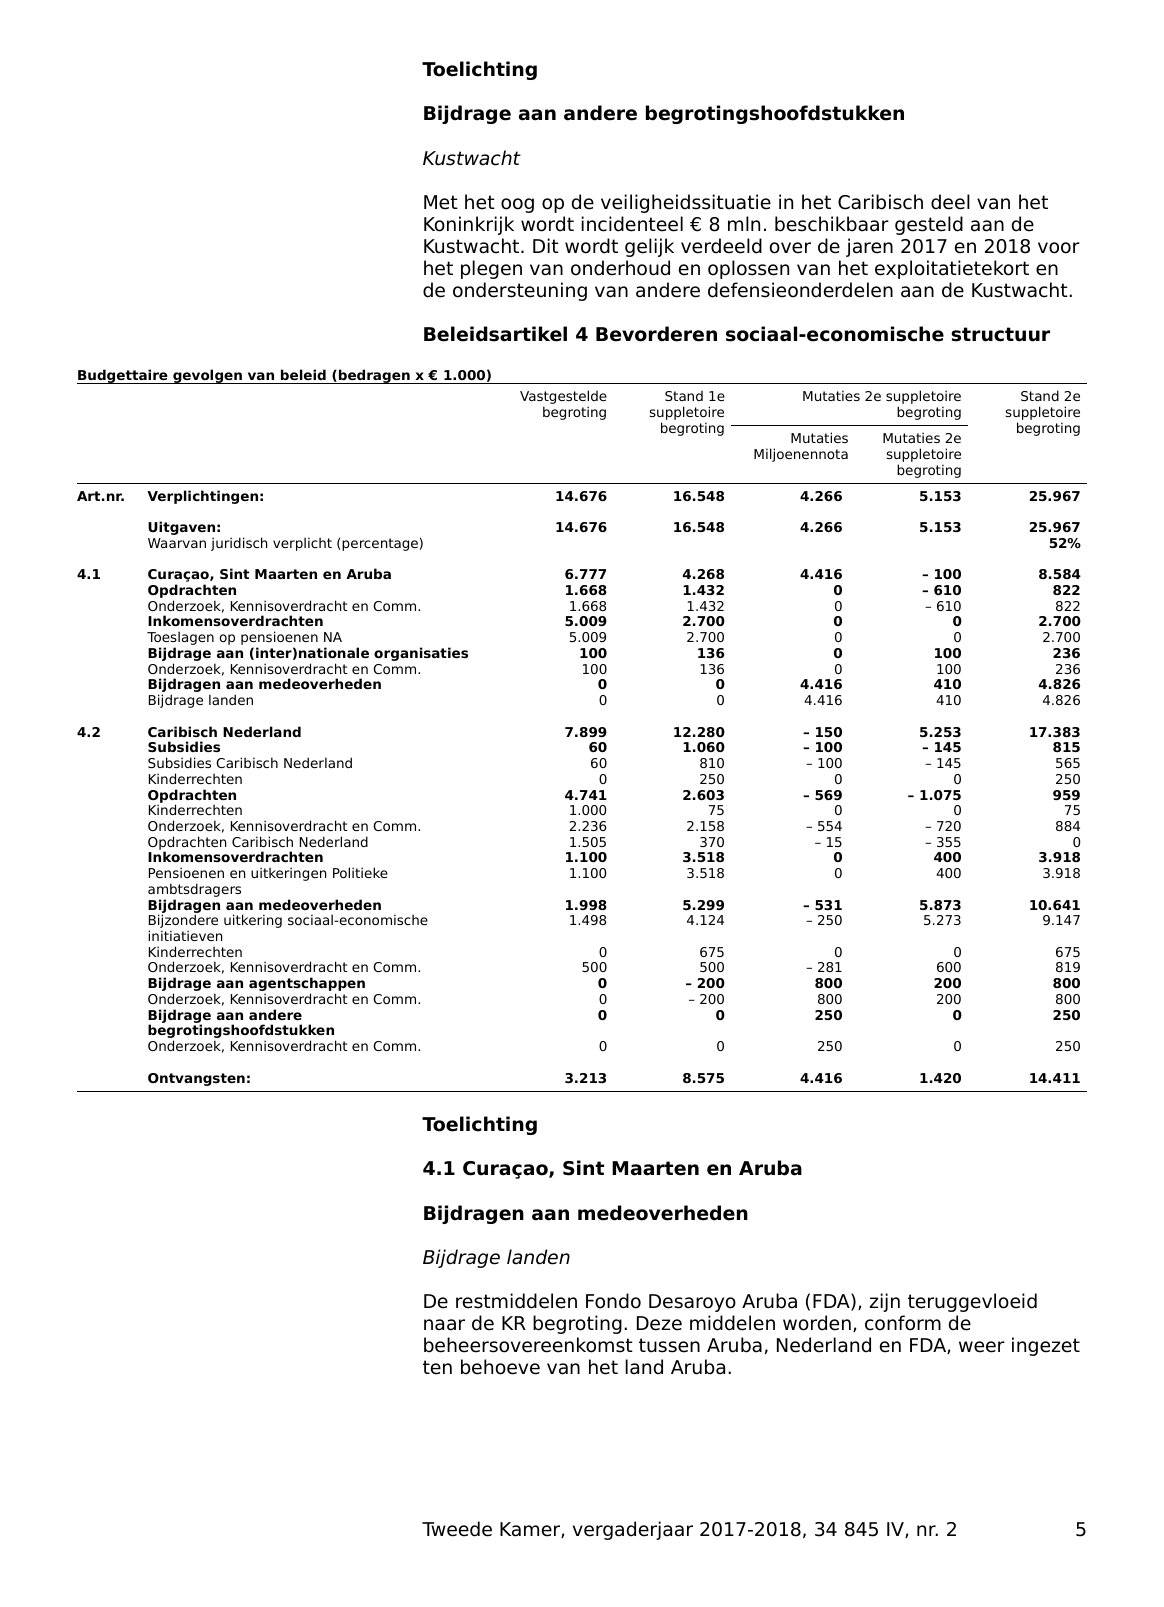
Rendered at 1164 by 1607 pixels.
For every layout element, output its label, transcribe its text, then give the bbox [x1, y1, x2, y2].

table_cell – 281 [731, 960, 848, 976]
table_cell 100 [849, 661, 967, 677]
table_cell 5.009 [482, 614, 613, 630]
table_cell [77, 583, 141, 598]
table_cell [613, 504, 731, 520]
table_cell [731, 504, 848, 520]
table_cell 500 [613, 960, 731, 976]
table_cell 12.280 [613, 724, 731, 740]
table_cell Inkomensoverdrachten [141, 614, 482, 630]
table_cell 16.548 [613, 520, 731, 536]
table_cell 800 [968, 992, 1087, 1007]
table_cell 1.998 [482, 898, 613, 913]
table_cell 800 [731, 992, 848, 1007]
table_cell 884 [968, 819, 1087, 834]
table_cell Mutaties 2e suppletoire begroting [849, 426, 967, 483]
table_cell 0 [482, 992, 613, 1007]
table_cell Vastgestelde begroting [482, 384, 613, 483]
table_cell 0 [482, 945, 613, 960]
table_cell 250 [731, 1008, 848, 1039]
table_header Budgettaire gevolgen van beleid (bedragen x € 1.000) [77, 368, 1087, 383]
table_cell [77, 1039, 141, 1055]
table_cell [141, 709, 482, 724]
table_cell [77, 819, 141, 834]
table_cell – 150 [731, 724, 848, 740]
table_cell 822 [968, 583, 1087, 598]
table_cell [77, 976, 141, 992]
table_cell Curaçao, Sint Maarten en Aruba [141, 567, 482, 583]
table_cell 52% [968, 536, 1087, 551]
table_cell 600 [849, 960, 967, 976]
table_cell [141, 1055, 482, 1070]
table_cell 675 [968, 945, 1087, 960]
table_cell [77, 614, 141, 630]
table_cell [968, 1055, 1087, 1070]
table_cell Bijdragen aan medeoverheden [141, 898, 482, 913]
table_cell [77, 551, 141, 567]
table_cell 0 [849, 1039, 967, 1055]
table_cell Onderzoek, Kennisoverdracht en Comm. [141, 661, 482, 677]
table_cell 250 [968, 772, 1087, 787]
table_cell [77, 835, 141, 850]
table_cell 0 [482, 976, 613, 992]
table_cell 3.918 [968, 866, 1087, 897]
table_cell 14.676 [482, 520, 613, 536]
table_cell 0 [482, 693, 613, 709]
table_cell 0 [731, 583, 848, 598]
text De restmiddelen Fondo Desaroyo Aruba (FDA), zijn teruggevloeid naar de KR begroting. Deze middelen worden, conform de beheersovereenkomst tussen Aruba, Nederland en FDA, weer ingezet ten behoeve van het land Aruba. [422, 1291, 1087, 1379]
table_cell – 610 [849, 599, 967, 614]
table_cell 0 [482, 677, 613, 693]
table_cell – 100 [849, 567, 967, 583]
table_cell 0 [849, 630, 967, 646]
table_cell – 15 [731, 835, 848, 850]
table_cell [613, 536, 731, 551]
table_cell 1.668 [482, 583, 613, 598]
table_cell Verplichtingen: [141, 484, 482, 504]
table_cell Onderzoek, Kennisoverdracht en Comm. [141, 819, 482, 834]
table_cell – 200 [613, 992, 731, 1007]
table_cell 100 [482, 646, 613, 661]
table_cell Bijdrage aan (inter)nationale organisaties [141, 646, 482, 661]
table_cell 4.416 [731, 1070, 848, 1091]
subtitle Beleidsartikel 4 Bevorderen sociaal-economische structuur [422, 324, 1087, 346]
table_cell Waarvan juridisch verplicht (percentage) [141, 536, 482, 551]
subtitle Kustwacht [422, 147, 1087, 169]
table_cell Inkomensoverdrachten [141, 850, 482, 866]
table_cell 136 [613, 661, 731, 677]
table_cell – 100 [731, 740, 848, 756]
table_cell 0 [849, 772, 967, 787]
table_cell 0 [968, 835, 1087, 850]
table_cell 5.009 [482, 630, 613, 646]
table_cell [731, 536, 848, 551]
table_cell Stand 1e suppletoire begroting [613, 384, 731, 483]
table_cell 25.967 [968, 520, 1087, 536]
table_cell Caribisch Nederland [141, 724, 482, 740]
table_cell Bijdrage landen [141, 693, 482, 709]
table_cell [77, 945, 141, 960]
table_cell Opdrachten Caribisch Nederland [141, 835, 482, 850]
table_cell [77, 661, 141, 677]
table_cell 0 [849, 945, 967, 960]
table_cell 815 [968, 740, 1087, 756]
table_cell 3.918 [968, 850, 1087, 866]
table_cell 0 [613, 677, 731, 693]
table_cell – 554 [731, 819, 848, 834]
table_cell 136 [613, 646, 731, 661]
table_cell 4.124 [613, 913, 731, 944]
table_cell [77, 646, 141, 661]
table_cell [77, 693, 141, 709]
table_cell 0 [731, 646, 848, 661]
table_cell 14.411 [968, 1070, 1087, 1091]
table_cell Bijdrage aan agentschappen [141, 976, 482, 992]
table_cell 800 [968, 976, 1087, 992]
table_cell [77, 756, 141, 772]
table_cell 0 [482, 772, 613, 787]
table_cell – 100 [731, 756, 848, 772]
table_cell [77, 787, 141, 803]
table_cell – 720 [849, 819, 967, 834]
table_cell 100 [482, 661, 613, 677]
table_cell [731, 551, 848, 567]
text Met het oog op de veiligheidssituatie in het Caribisch deel van het Koninkrijk wordt incidenteel € 8 mln. beschikbaar gesteld aan de Kustwacht. Dit wordt gelijk verdeeld over de jaren 2017 en 2018 voor het plegen van onderhoud en oplossen van het exploitatietekort en de ondersteuning van andere defensieonderdelen aan de Kustwacht. [422, 192, 1087, 301]
table_cell Mutaties 2e suppletoire begroting [731, 384, 967, 425]
subtitle 4.1 Curaçao, Sint Maarten en Aruba [422, 1158, 1087, 1180]
table_cell 400 [849, 850, 967, 866]
table_cell 5.253 [849, 724, 967, 740]
table_cell 410 [849, 693, 967, 709]
table_cell 10.641 [968, 898, 1087, 913]
table_cell 0 [613, 693, 731, 709]
table_cell 5.299 [613, 898, 731, 913]
table_cell [77, 960, 141, 976]
table_cell 0 [731, 661, 848, 677]
subtitle Bijdrage landen [422, 1247, 1087, 1268]
table_cell [77, 1070, 141, 1091]
subtitle Bijdrage aan andere begrotingshoofdstukken [422, 103, 1087, 125]
table_cell [482, 504, 613, 520]
table_cell Opdrachten [141, 583, 482, 598]
table_cell 410 [849, 677, 967, 693]
table_cell 3.518 [613, 850, 731, 866]
subtitle Toelichting [422, 59, 1087, 81]
table_cell [849, 551, 967, 567]
table_cell 4.416 [731, 677, 848, 693]
table_cell 675 [613, 945, 731, 960]
table_cell 250 [968, 1039, 1087, 1055]
table_cell [731, 709, 848, 724]
table_cell 250 [731, 1039, 848, 1055]
table_cell Subsidies Caribisch Nederland [141, 756, 482, 772]
table_cell 4.2 [77, 724, 141, 740]
table_cell Onderzoek, Kennisoverdracht en Comm. [141, 992, 482, 1007]
table_cell 16.548 [613, 484, 731, 504]
table_cell 14.676 [482, 484, 613, 504]
table_cell 0 [849, 614, 967, 630]
table_cell 959 [968, 787, 1087, 803]
table_cell [968, 551, 1087, 567]
table_cell 75 [613, 803, 731, 819]
table_cell [77, 677, 141, 693]
table_cell 3.518 [613, 866, 731, 897]
table_cell 4.268 [613, 567, 731, 583]
table_cell 0 [849, 1008, 967, 1039]
table_cell [968, 709, 1087, 724]
table_cell 4.826 [968, 693, 1087, 709]
table_cell 5.273 [849, 913, 967, 944]
table_cell [482, 551, 613, 567]
table_cell [613, 551, 731, 567]
subtitle Toelichting [422, 1114, 1087, 1136]
table_cell 2.700 [968, 614, 1087, 630]
table_cell 1.060 [613, 740, 731, 756]
table_cell 3.213 [482, 1070, 613, 1091]
table_cell 4.266 [731, 484, 848, 504]
table_cell [77, 504, 141, 520]
table_cell Onderzoek, Kennisoverdracht en Comm. [141, 1039, 482, 1055]
table_cell 1.100 [482, 866, 613, 897]
table_cell [482, 536, 613, 551]
table_cell Art.nr. [77, 484, 141, 504]
table_cell 0 [731, 850, 848, 866]
table_cell 17.383 [968, 724, 1087, 740]
table_cell 100 [849, 646, 967, 661]
table_cell [77, 866, 141, 897]
table_cell – 531 [731, 898, 848, 913]
table_cell [77, 772, 141, 787]
table_cell 5.873 [849, 898, 967, 913]
table_cell [482, 1055, 613, 1070]
table_cell [141, 504, 482, 520]
table_cell [77, 740, 141, 756]
table_cell 2.603 [613, 787, 731, 803]
table_cell 2.236 [482, 819, 613, 834]
table_cell 400 [849, 866, 967, 897]
table_cell 819 [968, 960, 1087, 976]
table_cell 1.100 [482, 850, 613, 866]
table_cell [77, 898, 141, 913]
table_cell [77, 1055, 141, 1070]
table_cell Mutaties Miljoenennota [731, 426, 848, 483]
table_cell [77, 992, 141, 1007]
table_cell 250 [613, 772, 731, 787]
table_cell 4.266 [731, 520, 848, 536]
table_cell 2.700 [613, 630, 731, 646]
table_cell 0 [731, 803, 848, 819]
table_cell 0 [613, 1039, 731, 1055]
table_cell Subsidies [141, 740, 482, 756]
table_cell [849, 1055, 967, 1070]
table_cell Pensioenen en uitkeringen Politieke ambtsdragers [141, 866, 482, 897]
table_cell [77, 630, 141, 646]
table_cell [968, 504, 1087, 520]
table_cell 5.153 [849, 484, 967, 504]
table_cell 1.668 [482, 599, 613, 614]
table_cell – 145 [849, 740, 967, 756]
table_cell 4.826 [968, 677, 1087, 693]
table_cell 565 [968, 756, 1087, 772]
table_cell [77, 803, 141, 819]
table_cell [849, 709, 967, 724]
table_cell [731, 1055, 848, 1070]
table_cell [77, 599, 141, 614]
table_cell 250 [968, 1008, 1087, 1039]
table_cell Uitgaven: [141, 520, 482, 536]
table_cell 200 [849, 976, 967, 992]
table_cell [77, 850, 141, 866]
table_cell Bijdragen aan medeoverheden [141, 677, 482, 693]
table_cell Onderzoek, Kennisoverdracht en Comm. [141, 599, 482, 614]
table_cell [141, 384, 482, 483]
table_cell [613, 709, 731, 724]
subtitle Bijdragen aan medeoverheden [422, 1202, 1087, 1224]
table_cell [849, 536, 967, 551]
table_cell 0 [482, 1039, 613, 1055]
table_cell Opdrachten [141, 787, 482, 803]
table_cell Ontvangsten: [141, 1070, 482, 1091]
table_cell 0 [731, 866, 848, 897]
table_cell Bijdrage aan andere begrotingshoofdstukken [141, 1008, 482, 1039]
table_cell 1.498 [482, 913, 613, 944]
table_cell Onderzoek, Kennisoverdracht en Comm. [141, 960, 482, 976]
table_cell Kinderrechten [141, 772, 482, 787]
table_cell – 1.075 [849, 787, 967, 803]
table_cell [141, 551, 482, 567]
table_cell 800 [731, 976, 848, 992]
table_cell [482, 709, 613, 724]
table_cell [77, 913, 141, 944]
table_cell [77, 709, 141, 724]
table_cell 4.416 [731, 567, 848, 583]
table_cell 0 [731, 945, 848, 960]
table_cell 0 [731, 599, 848, 614]
table_cell 4.416 [731, 693, 848, 709]
table_cell 2.700 [613, 614, 731, 630]
table_cell 8.575 [613, 1070, 731, 1091]
table_cell 0 [731, 614, 848, 630]
table_cell 370 [613, 835, 731, 850]
table_cell 2.158 [613, 819, 731, 834]
table_cell 0 [731, 630, 848, 646]
table_cell 5.153 [849, 520, 967, 536]
table_cell 1.000 [482, 803, 613, 819]
table_cell 60 [482, 756, 613, 772]
table_cell [77, 520, 141, 536]
table_cell 236 [968, 646, 1087, 661]
table_cell 2.700 [968, 630, 1087, 646]
table_cell [77, 1008, 141, 1039]
table_cell [77, 384, 141, 483]
table_cell 9.147 [968, 913, 1087, 944]
table_cell Bijzondere uitkering sociaal-economische initiatieven [141, 913, 482, 944]
table_cell Toeslagen op pensioenen NA [141, 630, 482, 646]
table_cell 1.432 [613, 583, 731, 598]
table_cell 822 [968, 599, 1087, 614]
table_cell 0 [731, 772, 848, 787]
table_cell 60 [482, 740, 613, 756]
table_cell 4.741 [482, 787, 613, 803]
table_cell 0 [482, 1008, 613, 1039]
table_cell 7.899 [482, 724, 613, 740]
table_cell 6.777 [482, 567, 613, 583]
table_cell 810 [613, 756, 731, 772]
table_cell 1.505 [482, 835, 613, 850]
table_cell 25.967 [968, 484, 1087, 504]
table_cell 0 [613, 1008, 731, 1039]
table_cell 8.584 [968, 567, 1087, 583]
table_cell – 610 [849, 583, 967, 598]
table_cell 500 [482, 960, 613, 976]
table_cell – 145 [849, 756, 967, 772]
table_cell – 200 [613, 976, 731, 992]
table_cell Stand 2e suppletoire begroting [968, 384, 1087, 483]
table_cell 236 [968, 661, 1087, 677]
table_cell 1.420 [849, 1070, 967, 1091]
table_cell – 569 [731, 787, 848, 803]
table_cell 1.432 [613, 599, 731, 614]
table_cell [849, 504, 967, 520]
table_cell Kinderrechten [141, 803, 482, 819]
table_cell – 355 [849, 835, 967, 850]
table_cell 75 [968, 803, 1087, 819]
table_cell Kinderrechten [141, 945, 482, 960]
table_cell [613, 1055, 731, 1070]
table_cell – 250 [731, 913, 848, 944]
table_cell 4.1 [77, 567, 141, 583]
table_cell [77, 536, 141, 551]
table_cell 200 [849, 992, 967, 1007]
table_cell 0 [849, 803, 967, 819]
